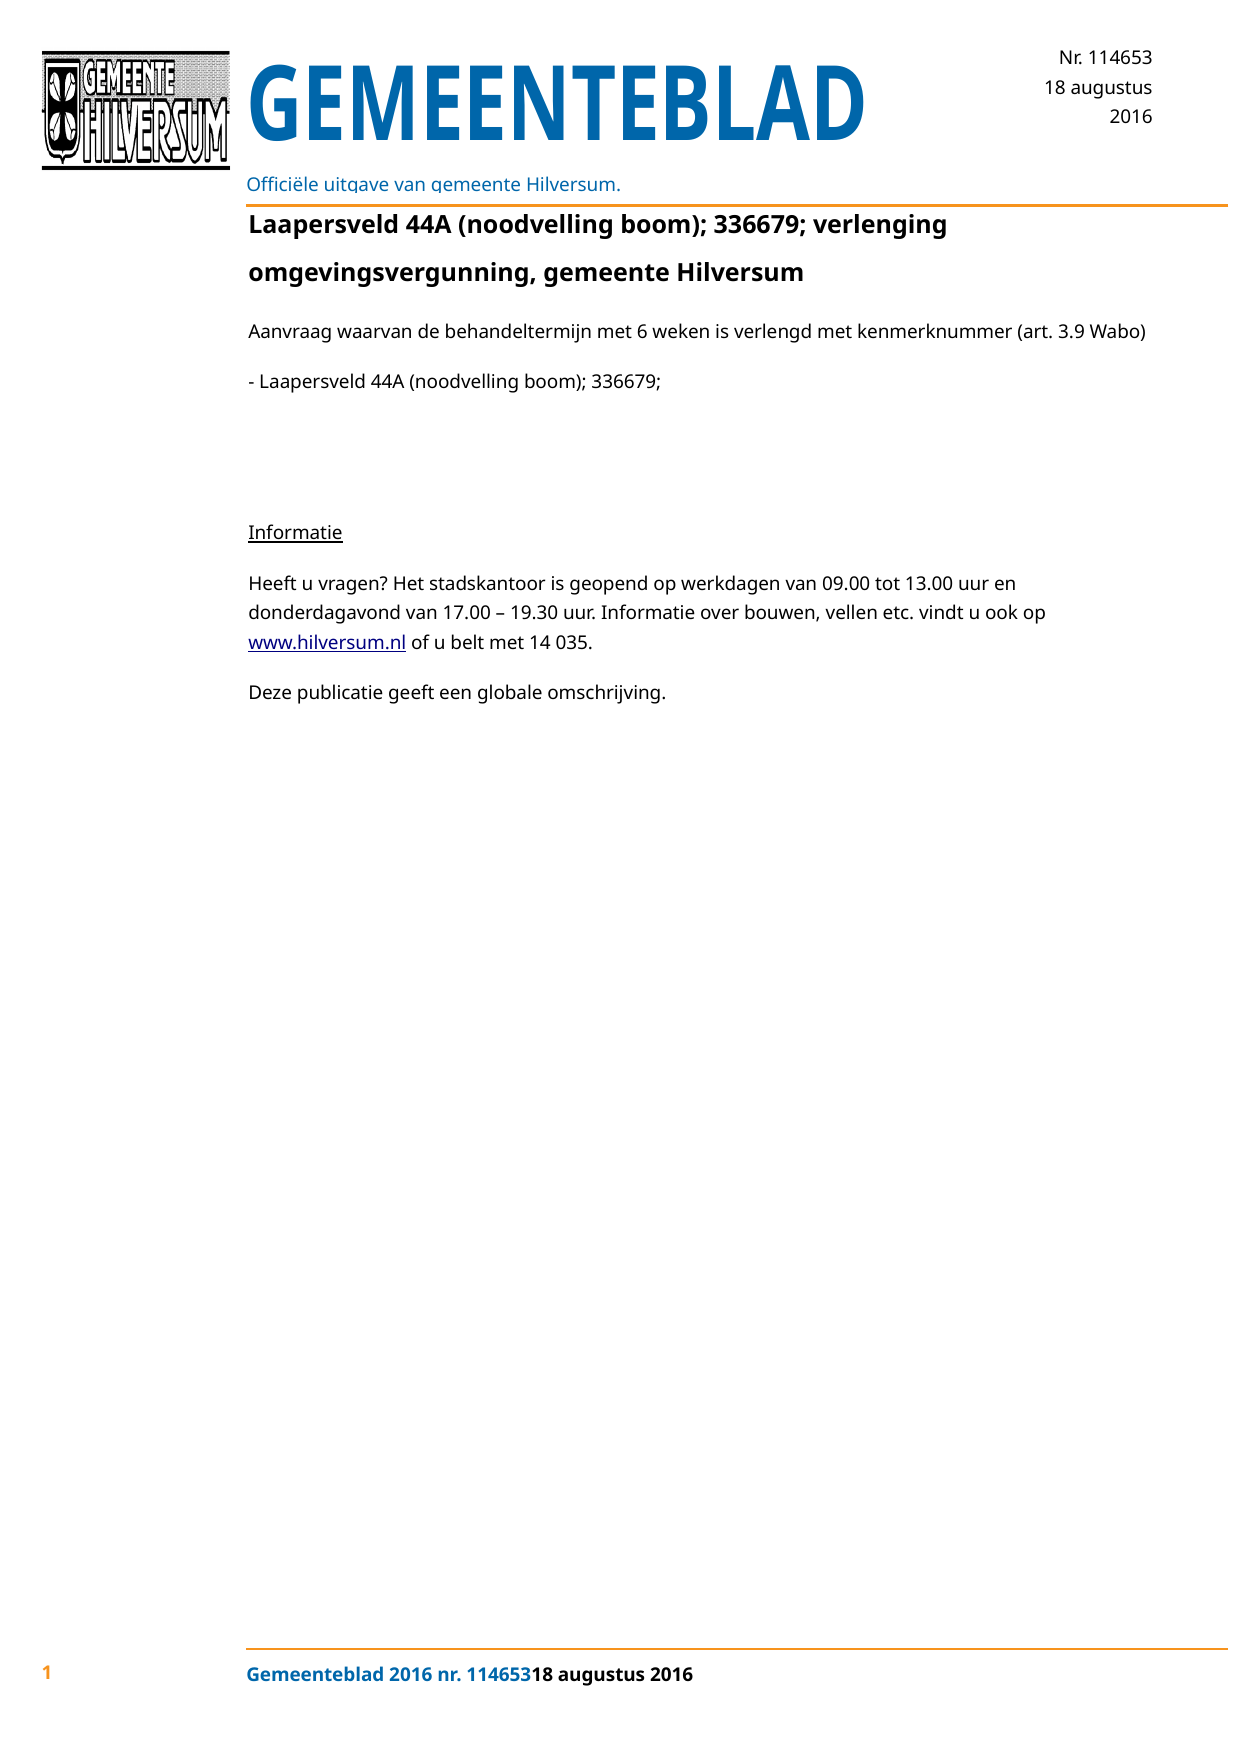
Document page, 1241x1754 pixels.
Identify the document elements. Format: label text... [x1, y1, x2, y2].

text - Laapersveld 44A (noodvelling boom); 336679; [248, 368, 1152, 394]
text Deze publicatie geeft een globale omschrijving. [248, 679, 1152, 705]
text Aanvraag waarvan de behandeltermijn met 6 weken is verlengd met kenmerknummer (art. 3.9 Wabo) [248, 318, 1152, 344]
picture [41, 47, 231, 172]
text Informatie [248, 519, 1152, 545]
text Laapersveld 44A (noodvelling boom); 336679; verlenging omgevingsvergunning, gemeente Hilversum [248, 207, 1152, 288]
text Heeft u vragen? Het stadskantoor is geopend op werkdagen van 09.00 tot 13.00 uur en donderdagavond van 17.00 – 19.30 uur. Informatie over bouwen, vellen etc. vindt u ook op www.hilversum.nl of u belt met 14 035. [248, 570, 1152, 655]
